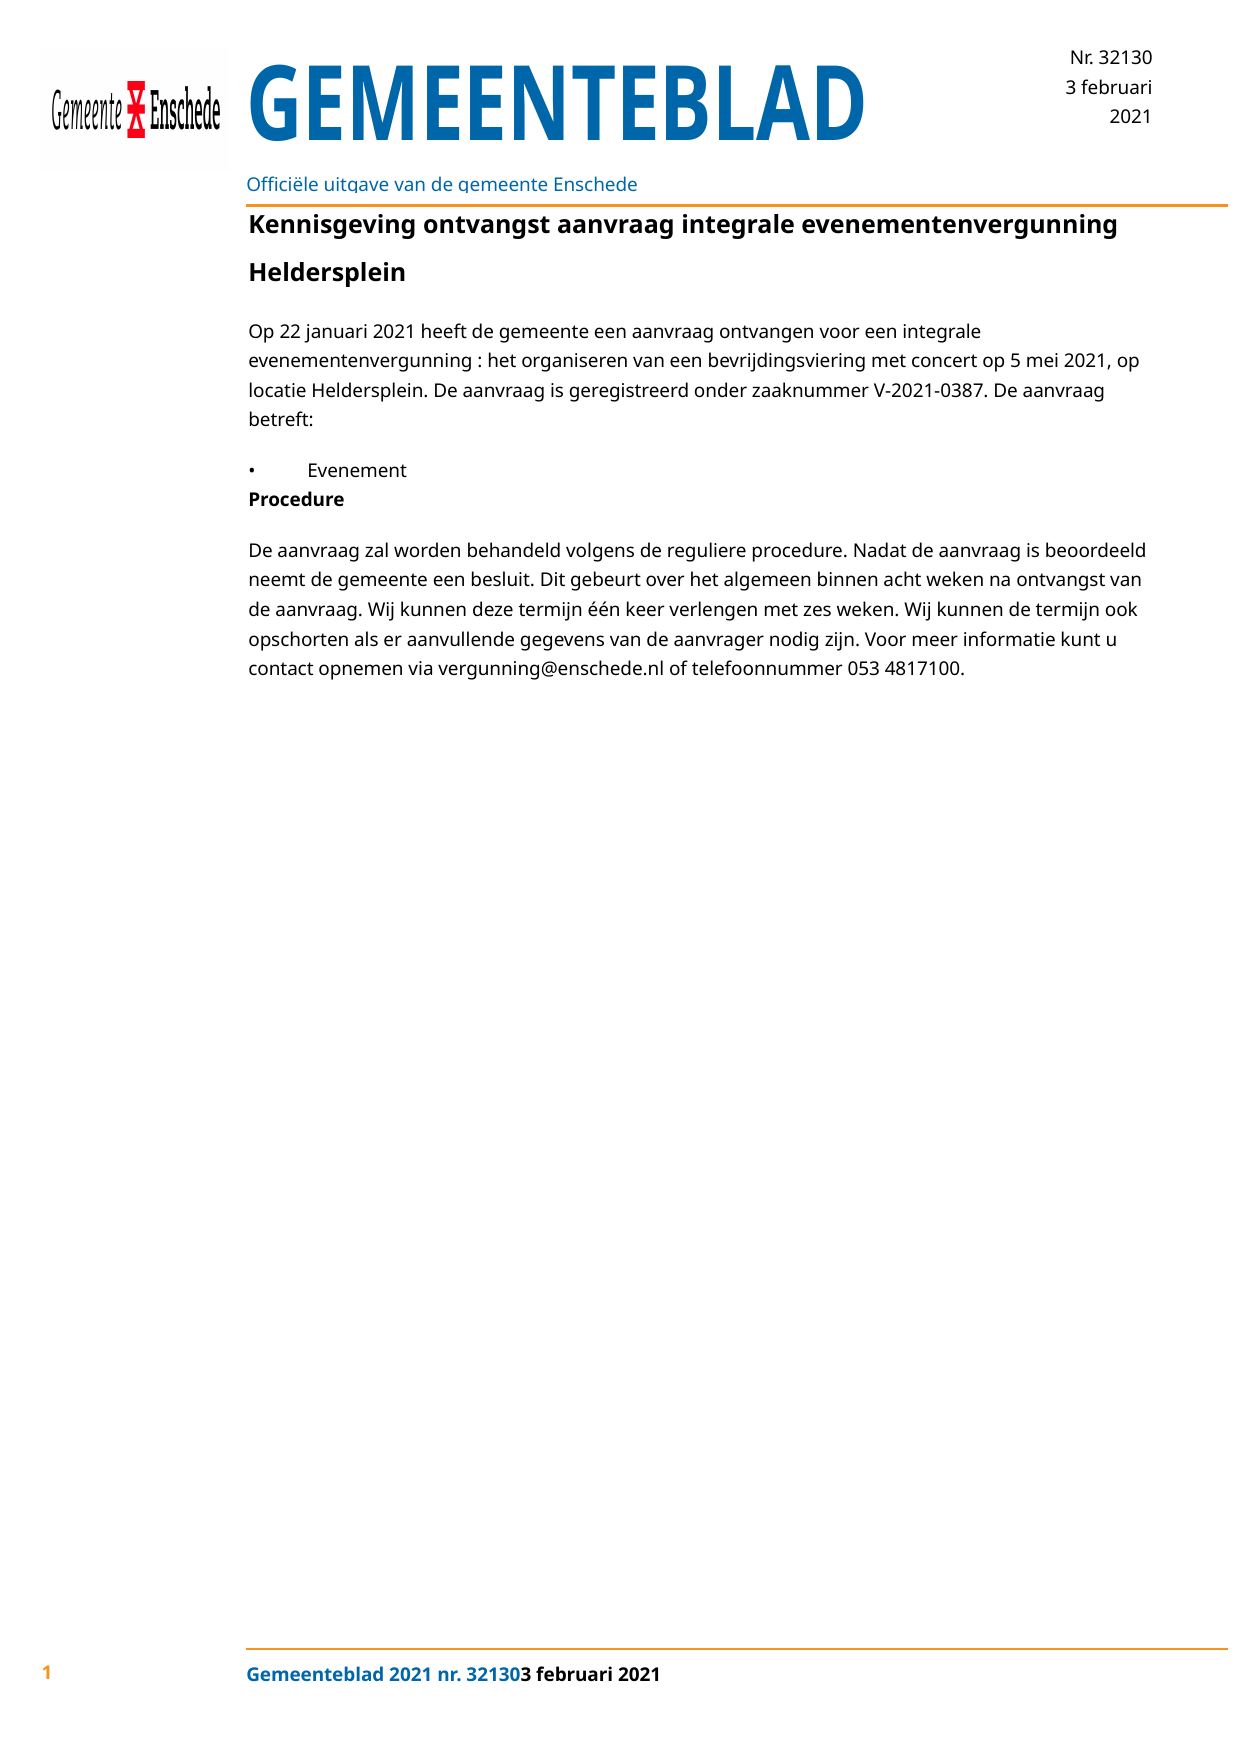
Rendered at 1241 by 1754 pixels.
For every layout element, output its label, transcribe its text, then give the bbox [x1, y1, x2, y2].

list Evenement [248, 457, 1152, 483]
text Op 22 januari 2021 heeft de gemeente een aanvraag ontvangen voor een integrale evenementenvergunning : het organiseren van een bevrijdingsviering met concert op 5 mei 2021, op locatie Heldersplein. De aanvraag is geregistreerd onder zaaknummer V-2021-0387. De aanvraag betreft: [248, 318, 1152, 432]
text De aanvraag zal worden behandeld volgens de reguliere procedure. Nadat de aanvraag is beoordeeld neemt de gemeente een besluit. Dit gebeurt over het algemeen binnen acht weken na ontvangst van de aanvraag. Wij kunnen deze termijn één keer verlengen met zes weken. Wij kunnen de termijn ook opschorten als er aanvullende gegevens van de aanvrager nodig zijn. Voor meer informatie kunt u contact opnemen via vergunning@enschede.nl of telefoonnummer 053 4817100. [248, 537, 1152, 681]
text Procedure [248, 487, 1152, 512]
picture [41, 47, 231, 172]
text Kennisgeving ontvangst aanvraag integrale evenementenvergunning Heldersplein [248, 207, 1152, 288]
